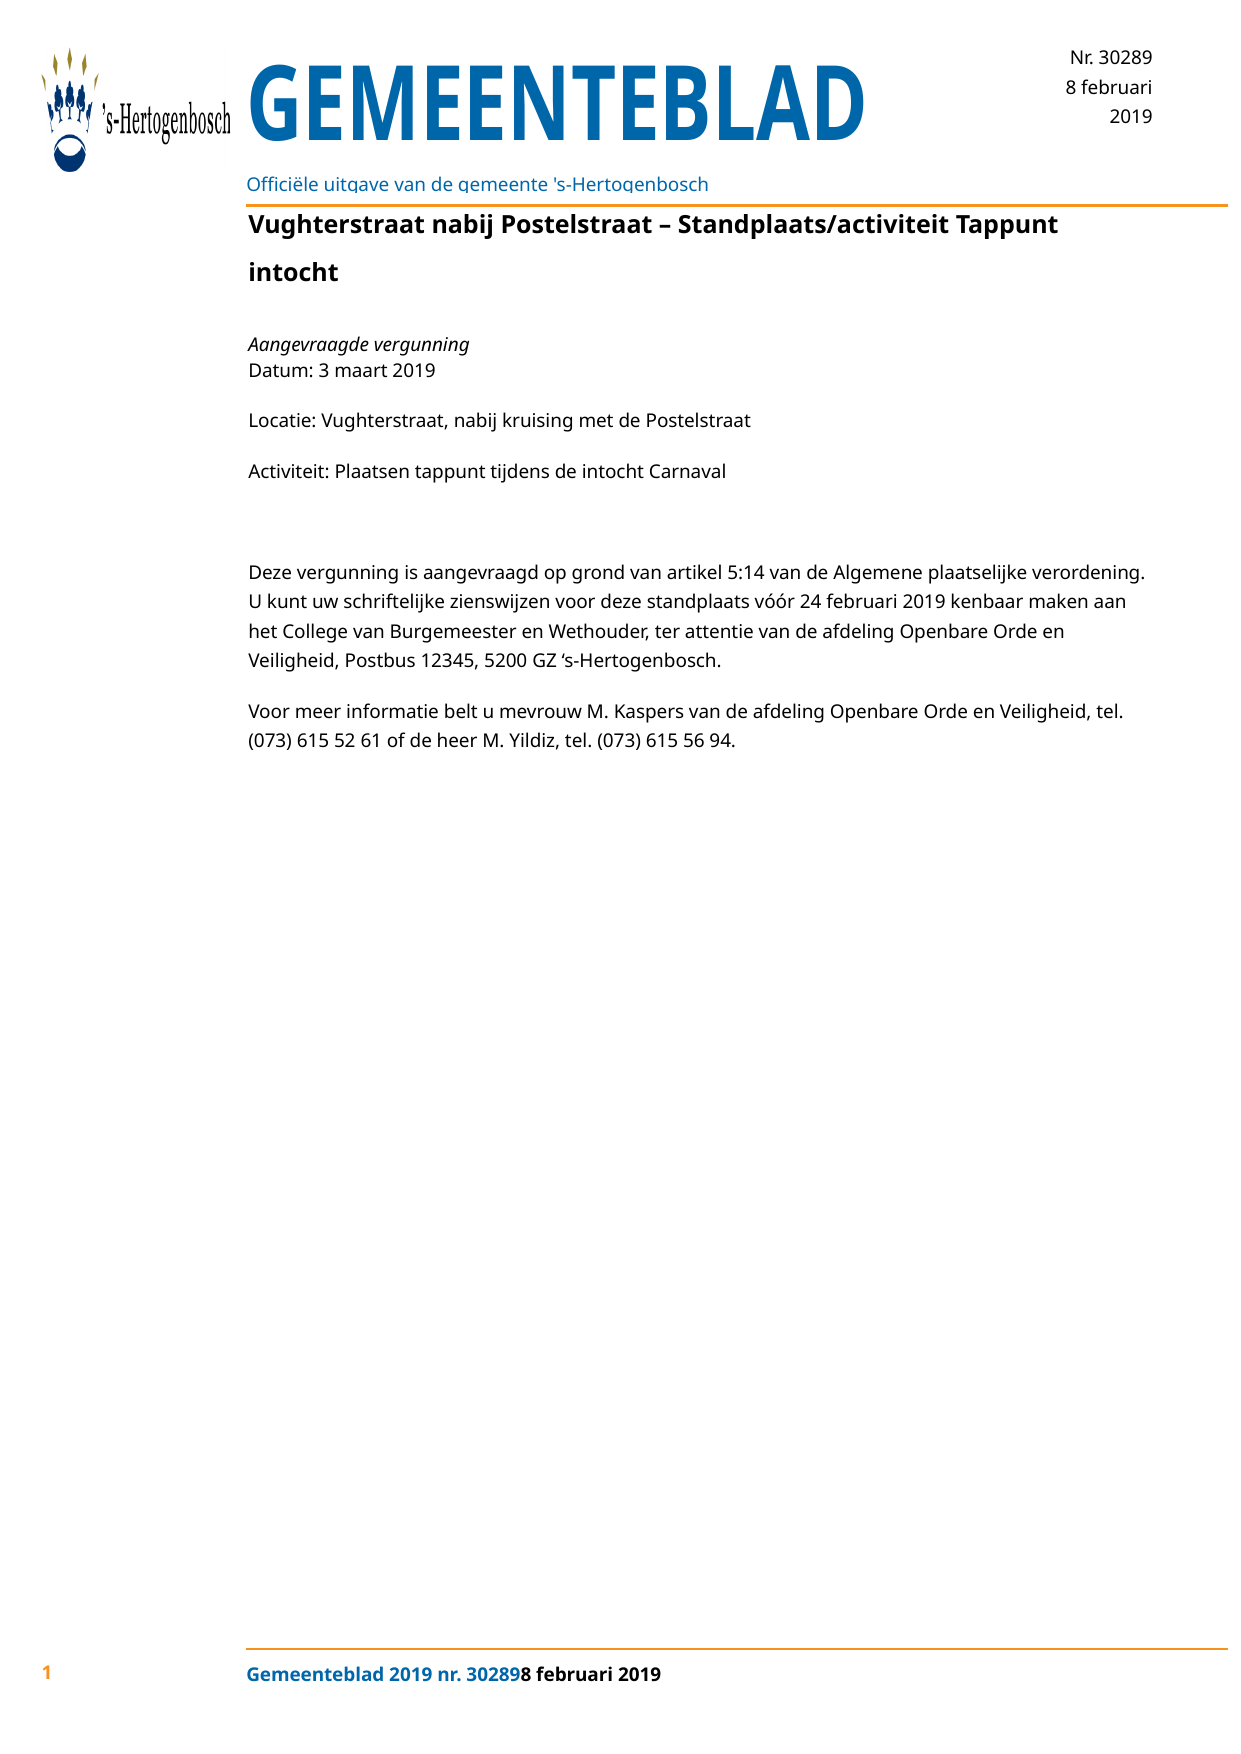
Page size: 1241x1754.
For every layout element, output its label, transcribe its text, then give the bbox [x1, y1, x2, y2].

text Locatie: Vughterstraat, nabij kruising met de Postelstraat [248, 408, 1152, 433]
text Datum: 3 maart 2019 [248, 357, 1152, 383]
text Voor meer informatie belt u mevrouw M. Kaspers van de afdeling Openbare Orde en Veiligheid, tel. (073) 615 52 61 of de heer M. Yildiz, tel. (073) 615 56 94. [248, 698, 1152, 753]
picture [41, 47, 231, 172]
text Aangevraagde vergunning [248, 331, 1152, 357]
text Deze vergunning is aangevraagd op grond van artikel 5:14 van de Algemene plaatselijke verordening. U kunt uw schriftelijke zienswijzen voor deze standplaats vóór 24 februari 2019 kenbaar maken aan het College van Burgemeester en Wethouder, ter attentie van de afdeling Openbare Orde en Veiligheid, Postbus 12345, 5200 GZ ‘s-Hertogenbosch. [248, 559, 1152, 673]
text Vughterstraat nabij Postelstraat – Standplaats/activiteit Tappunt intocht [248, 207, 1152, 288]
text Activiteit: Plaatsen tappunt tijdens de intocht Carnaval [248, 458, 1152, 484]
